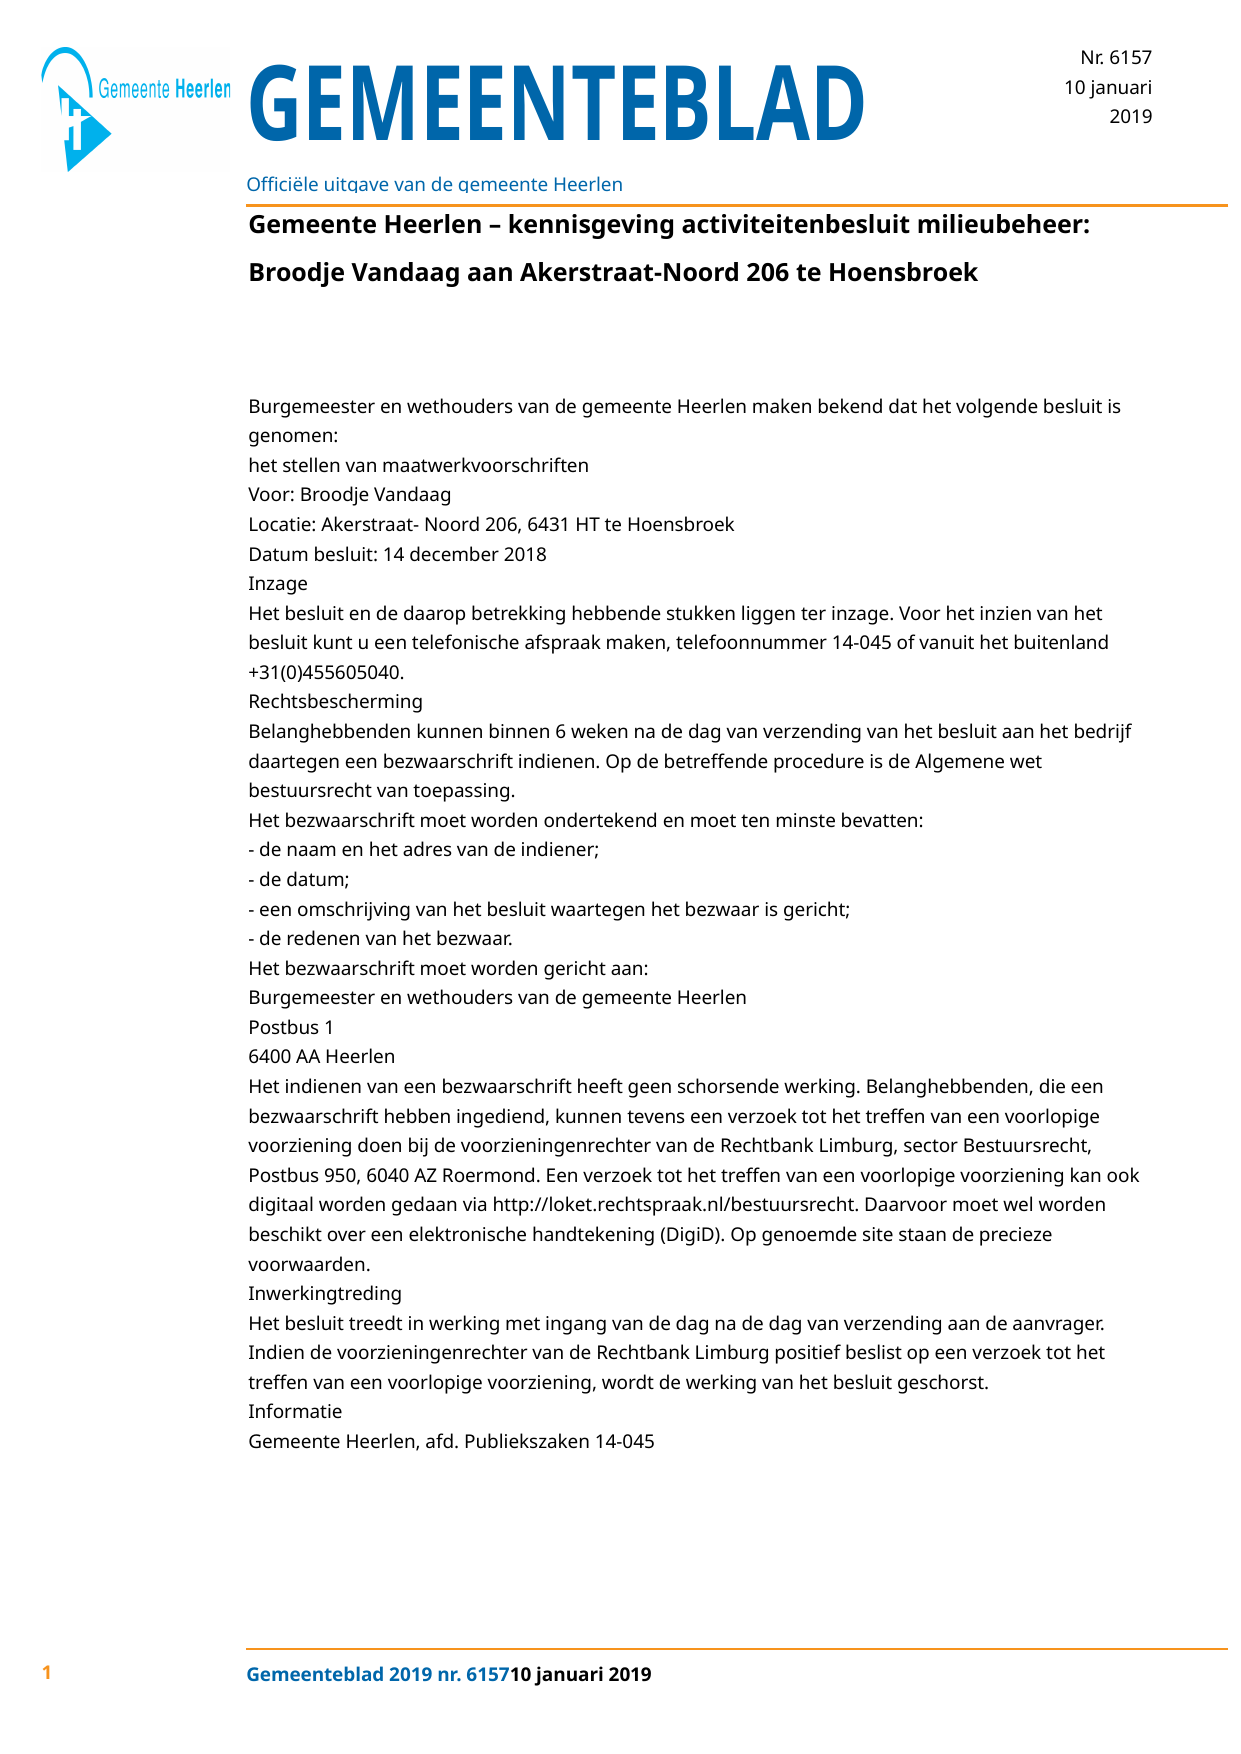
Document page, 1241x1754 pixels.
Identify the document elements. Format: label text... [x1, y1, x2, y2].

text Het indienen van een bezwaarschrift heeft geen schorsende werking. Belanghebbenden, die een bezwaarschrift hebben ingediend, kunnen tevens een verzoek tot het treffen van een voorlopige voorziening doen bij de voorzieningenrechter van de Rechtbank Limburg, sector Bestuursrecht, Postbus 950, 6040 AZ Roermond. Een verzoek tot het treffen van een voorlopige voorziening kan ook digitaal worden gedaan via http://loket.rechtspraak.nl/bestuursrecht. Daarvoor moet wel worden beschikt over een elektronische handtekening (DigiD). Op genoemde site staan de precieze voorwaarden. [248, 1073, 1152, 1277]
text Informatie [248, 1399, 1152, 1424]
text Burgemeester en wethouders van de gemeente Heerlen maken bekend dat het volgende besluit is genomen: [248, 393, 1152, 448]
text Het bezwaarschrift moet worden gericht aan: [248, 955, 1152, 981]
text Datum besluit: 14 december 2018 [248, 541, 1152, 567]
text Het besluit treedt in werking met ingang van de dag na de dag van verzending aan de aanvrager. Indien de voorzieningenrechter van de Rechtbank Limburg positief beslist op een verzoek tot het treffen van een voorlopige voorziening, wordt de werking van het besluit geschorst. [248, 1310, 1152, 1395]
text Belanghebbenden kunnen binnen 6 weken na de dag van verzending van het besluit aan het bedrijf daartegen een bezwaarschrift indienen. Op de betreffende procedure is de Algemene wet bestuursrecht van toepassing. [248, 718, 1152, 803]
text Inwerkingtreding [248, 1280, 1152, 1306]
text Rechtsbescherming [248, 689, 1152, 714]
text Inzage [248, 570, 1152, 596]
text Gemeente Heerlen – kennisgeving activiteitenbesluit milieubeheer: Broodje Vandaag aan Akerstraat-Noord 206 te Hoensbroek [248, 207, 1152, 288]
picture [41, 47, 231, 172]
text Gemeente Heerlen, afd. Publiekszaken 14-045 [248, 1428, 1152, 1454]
text - een omschrijving van het besluit waartegen het bezwaar is gericht; [248, 896, 1152, 922]
text Voor: Broodje Vandaag [248, 482, 1152, 507]
text Het bezwaarschrift moet worden ondertekend en moet ten minste bevatten: [248, 807, 1152, 833]
text het stellen van maatwerkvoorschriften [248, 452, 1152, 478]
text Het besluit en de daarop betrekking hebbende stukken liggen ter inzage. Voor het inzien van het besluit kunt u een telefonische afspraak maken, telefoonnummer 14-045 of vanuit het buitenland +31(0)455605040. [248, 600, 1152, 685]
text Postbus 1 [248, 1014, 1152, 1040]
text Locatie: Akerstraat- Noord 206, 6431 HT te Hoensbroek [248, 511, 1152, 537]
text Burgemeester en wethouders van de gemeente Heerlen [248, 984, 1152, 1010]
text 6400 AA Heerlen [248, 1044, 1152, 1069]
text - de redenen van het bezwaar. [248, 925, 1152, 951]
picture [41, 47, 58, 70]
text - de datum; [248, 866, 1152, 892]
text - de naam en het adres van de indiener; [248, 837, 1152, 862]
